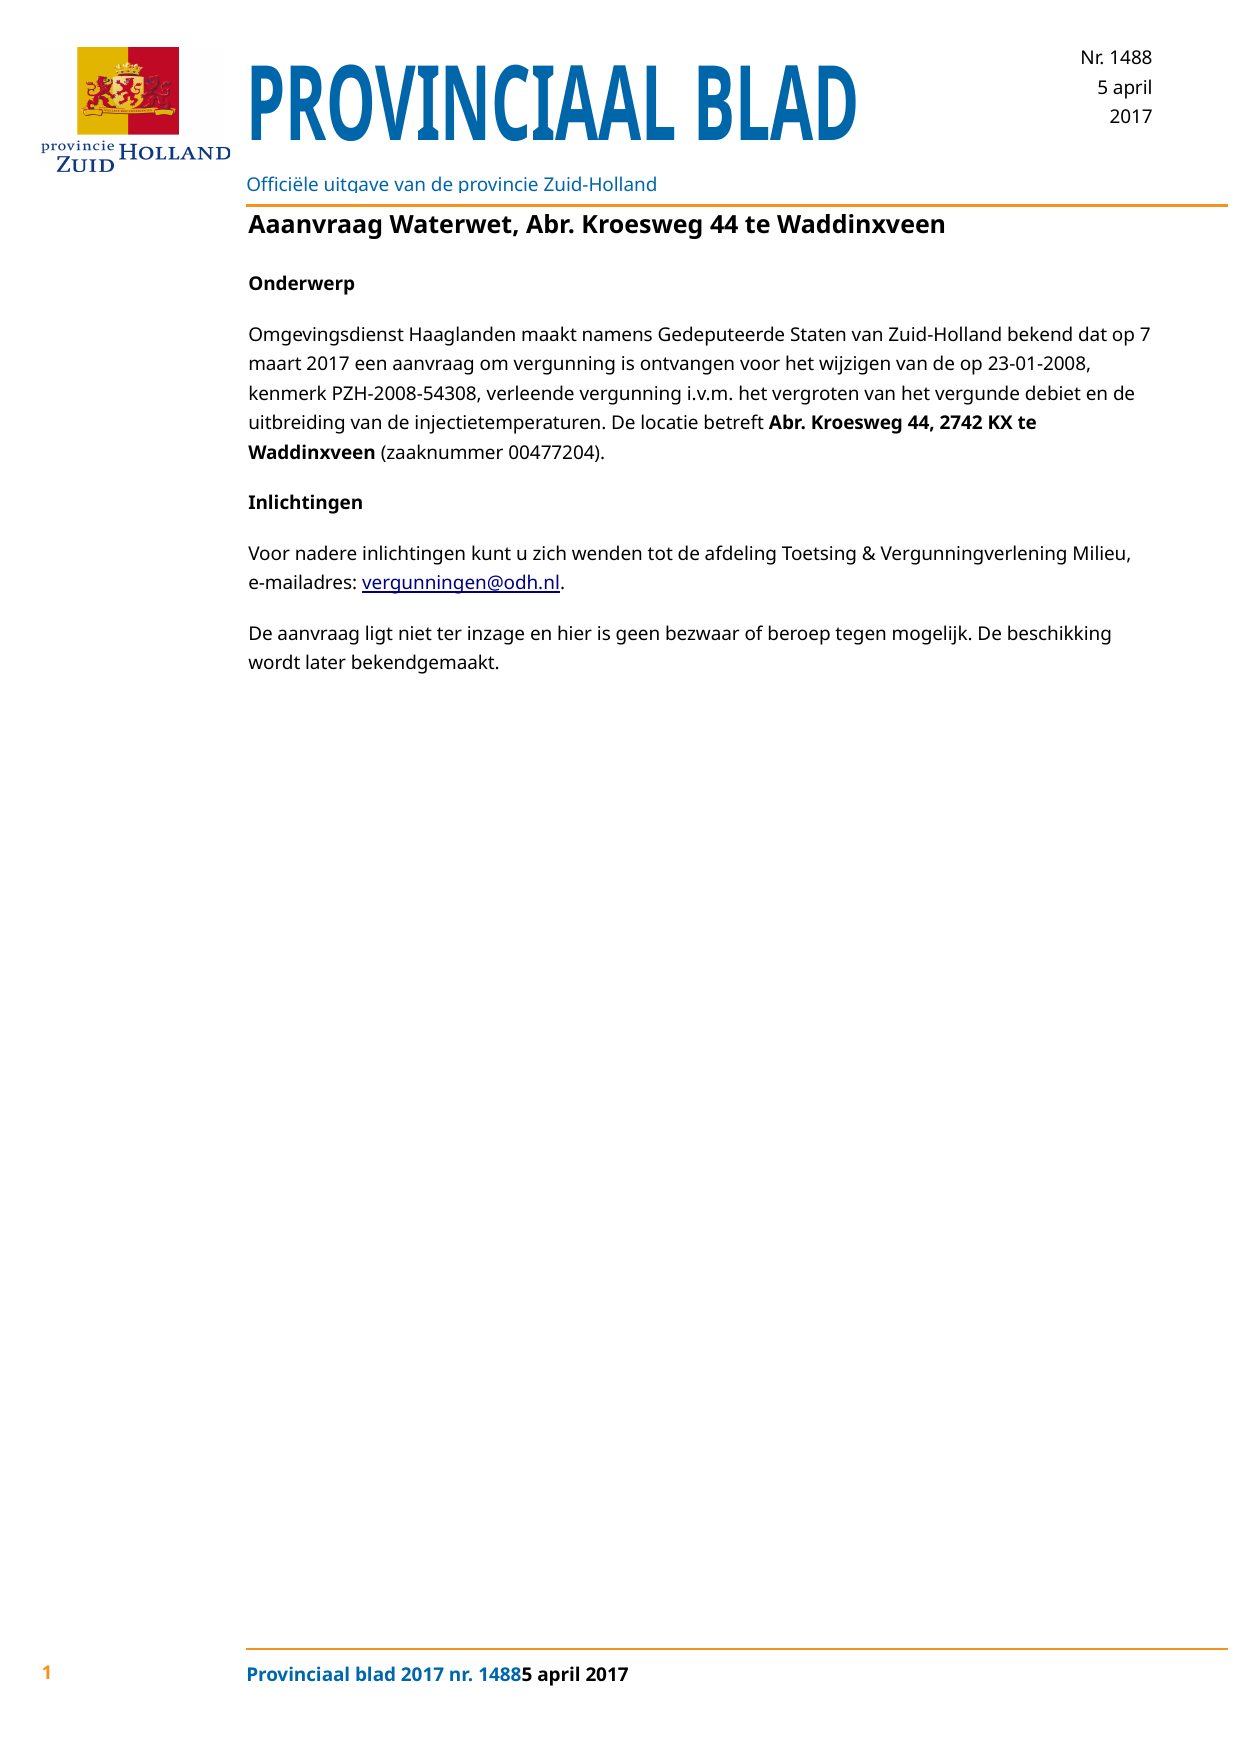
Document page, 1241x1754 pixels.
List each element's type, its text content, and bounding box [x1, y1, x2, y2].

text Voor nadere inlichtingen kunt u zich wenden tot de afdeling Toetsing & Vergunningverlening Milieu, e-mailadres: vergunningen@odh.nl. [248, 540, 1152, 595]
text Omgevingsdienst Haaglanden maakt namens Gedeputeerde Staten van Zuid-Holland bekend dat op 7 maart 2017 een aanvraag om vergunning is ontvangen voor het wijzigen van de op 23-01-2008, kenmerk PZH-2008-54308, verleende vergunning i.v.m. het vergroten van het vergunde debiet en de uitbreiding van de injectietemperaturen. De locatie betreft Abr. Kroesweg 44, 2742 KX te Waddinxveen (zaaknummer 00477204). [248, 321, 1152, 465]
picture [41, 47, 231, 172]
text Onderwerp [248, 270, 1152, 296]
text Aaanvraag Waterwet, Abr. Kroesweg 44 te Waddinxveen [248, 207, 1152, 241]
text Inlichtingen [248, 489, 1152, 515]
text De aanvraag ligt niet ter inzage en hier is geen bezwaar of beroep tegen mogelijk. De beschikking wordt later bekendgemaakt. [248, 620, 1152, 675]
